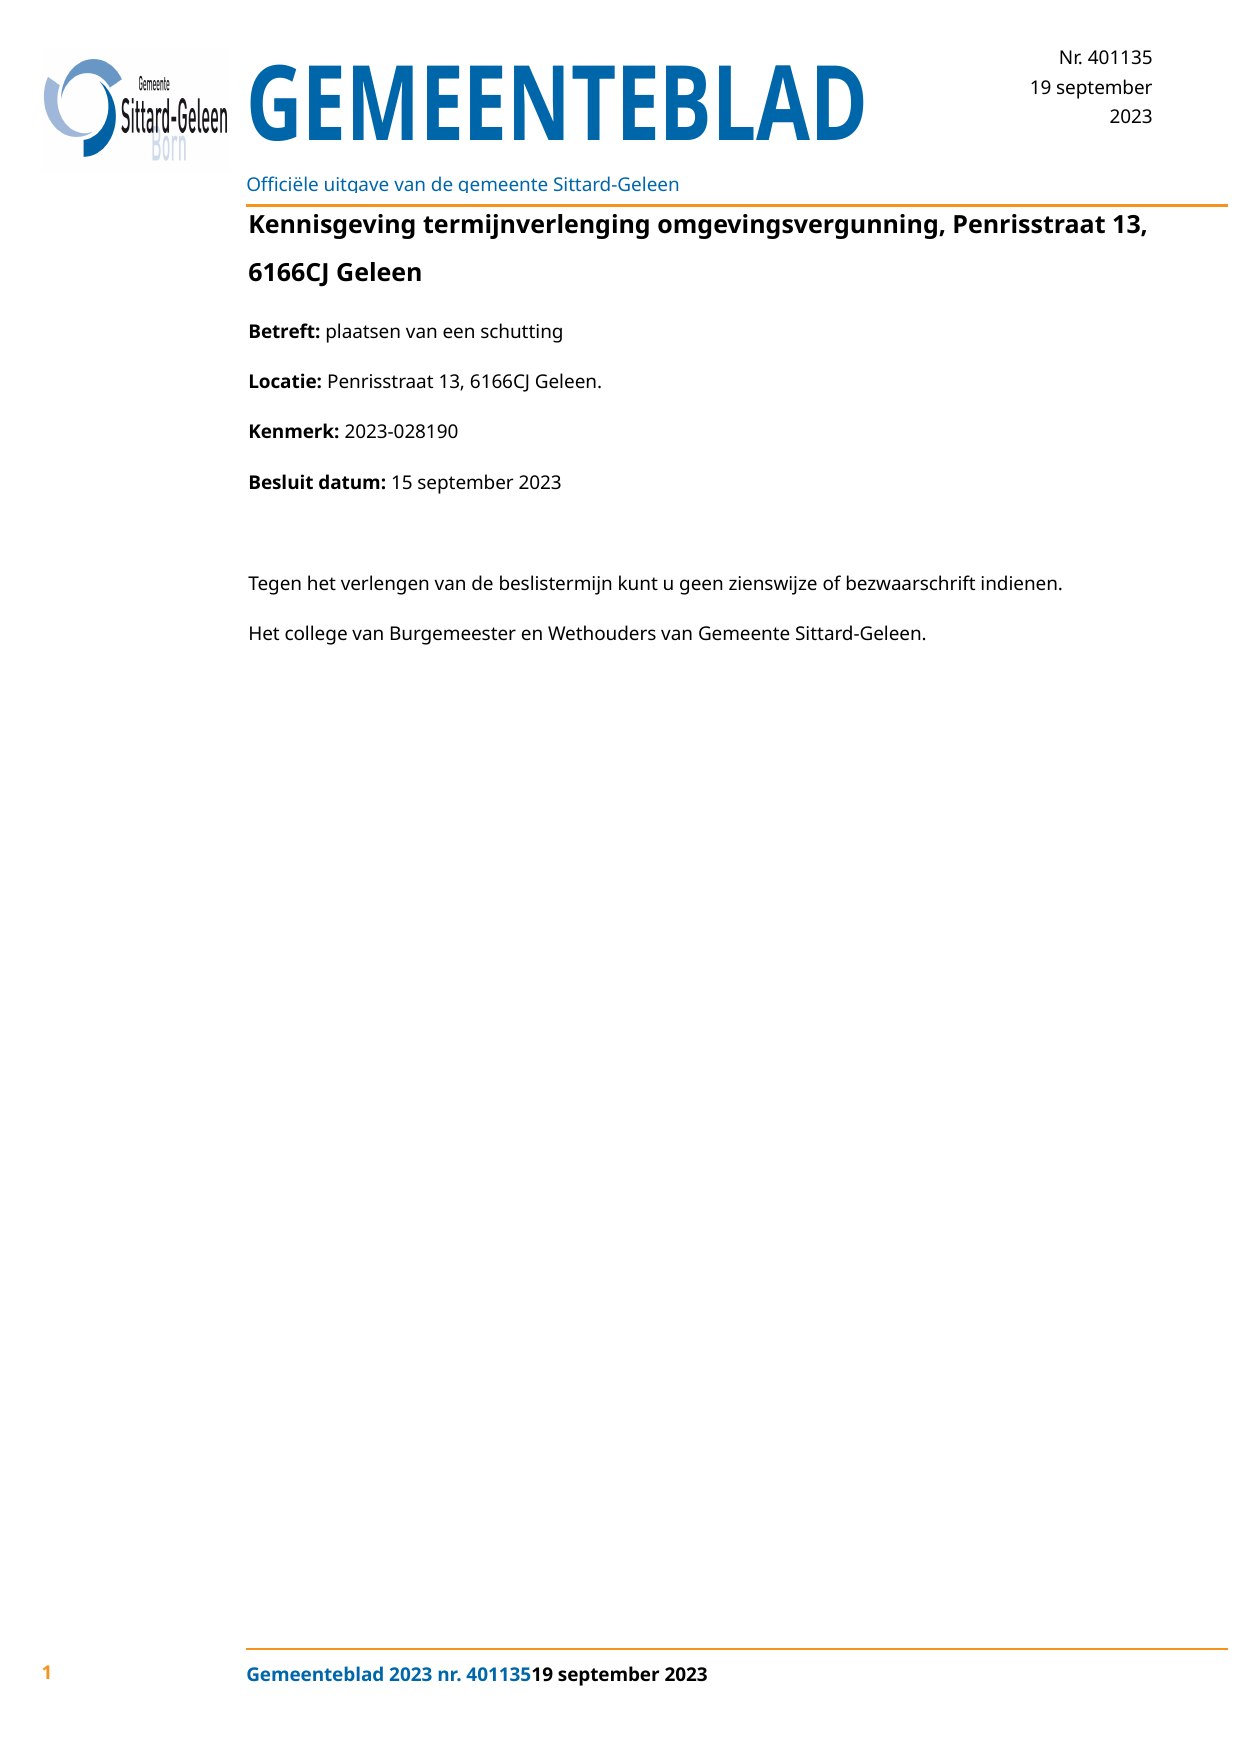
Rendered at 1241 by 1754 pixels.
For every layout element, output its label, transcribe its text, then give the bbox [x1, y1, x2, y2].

text Locatie: Penrisstraat 13, 6166CJ Geleen. [248, 368, 1152, 394]
text Kenmerk: 2023-028190 [248, 419, 1152, 444]
text Besluit datum: 15 september 2023 [248, 469, 1152, 495]
picture [41, 47, 231, 172]
text Het college van Burgemeester en Wethouders van Gemeente Sittard-Geleen. [248, 620, 1152, 646]
text Kennisgeving termijnverlenging omgevingsvergunning, Penrisstraat 13, 6166CJ Geleen [248, 207, 1152, 288]
text Betreft: plaatsen van een schutting [248, 318, 1152, 344]
text Tegen het verlengen van de beslistermijn kunt u geen zienswijze of bezwaarschrift indienen. [248, 570, 1152, 596]
